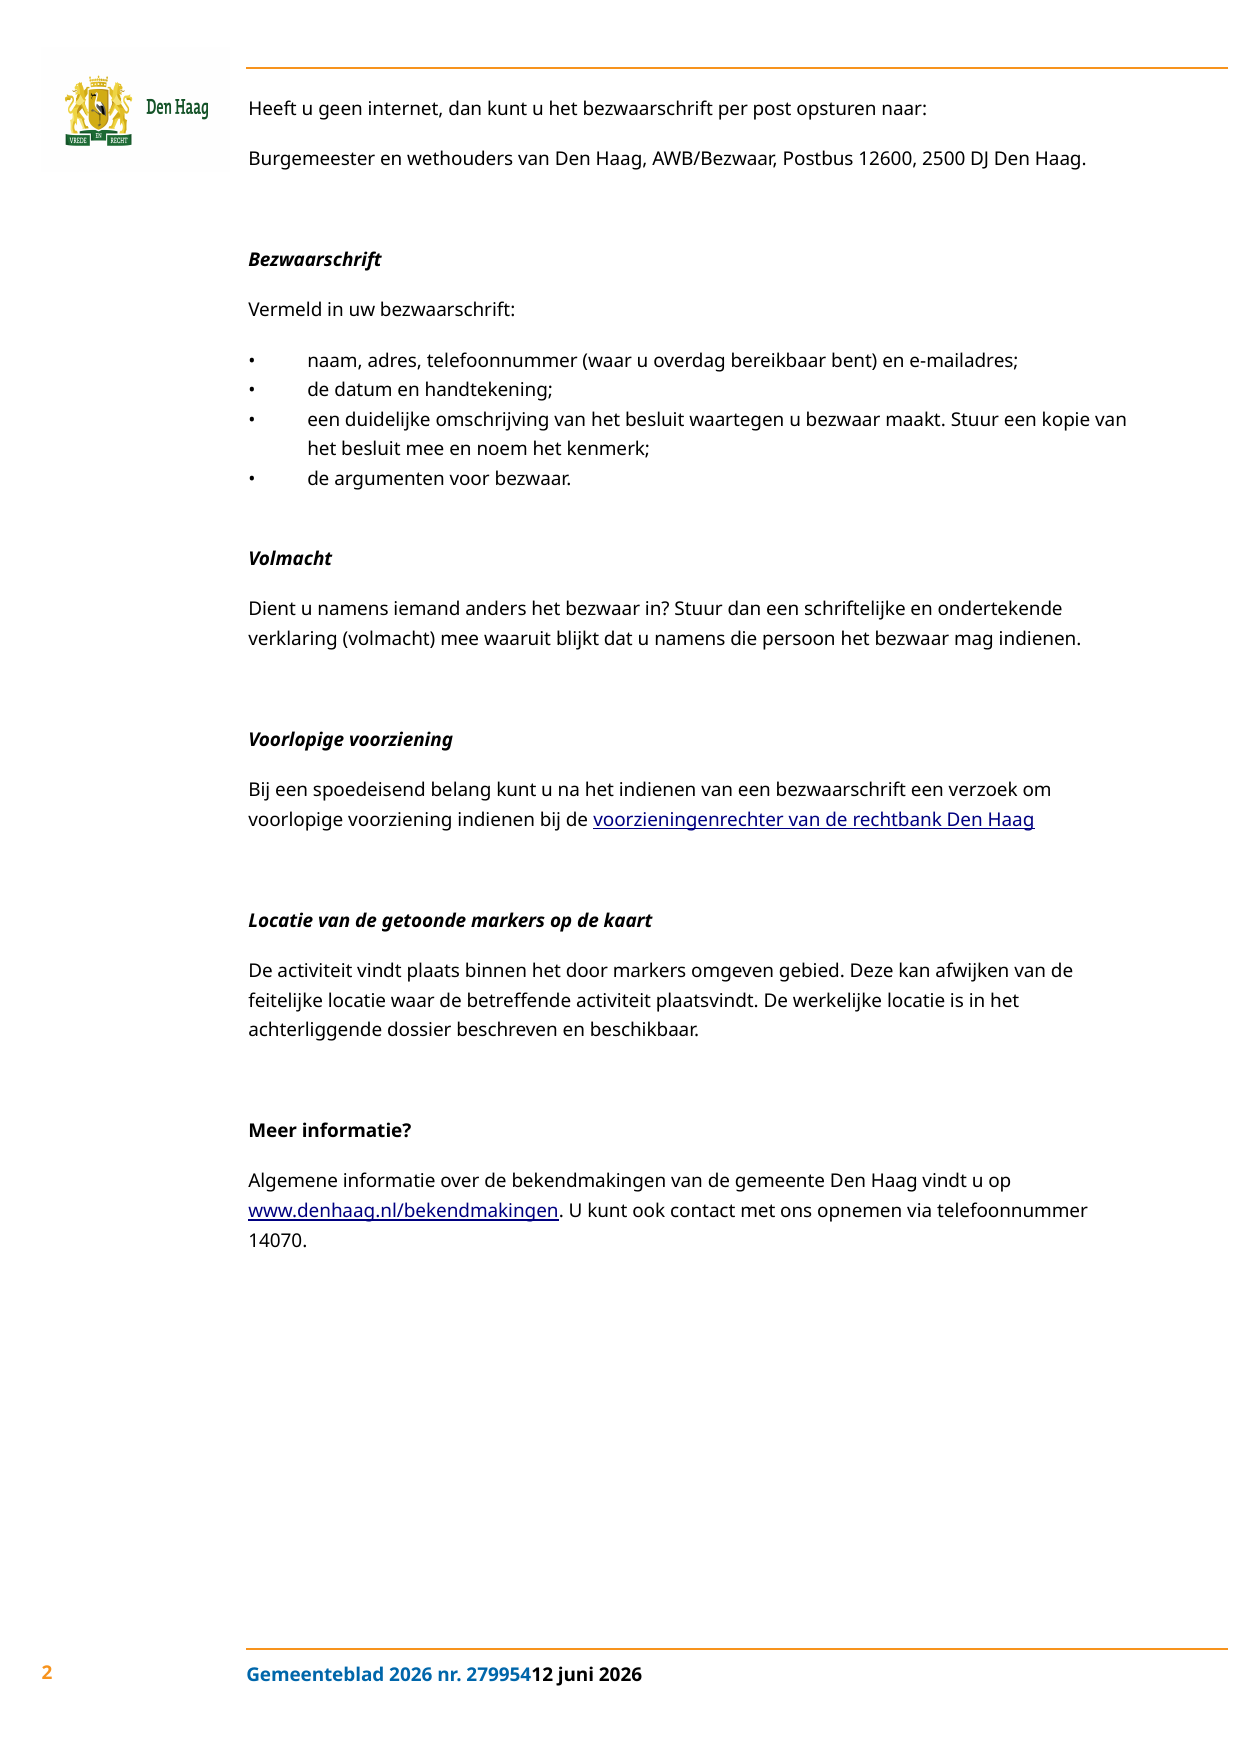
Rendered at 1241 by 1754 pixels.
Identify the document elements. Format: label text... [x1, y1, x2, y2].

text Locatie van de getoonde markers op de kaart [248, 907, 1152, 933]
text Algemene informatie over de bekendmakingen van de gemeente Den Haag vindt u op www.denhaag.nl/bekendmakingen. U kunt ook contact met ons opnemen via telefoonnummer 14070. [248, 1168, 1152, 1253]
list naam, adres, telefoonnummer (waar u overdag bereikbaar bent) en e-mailadres; [248, 347, 1152, 373]
text De activiteit vindt plaats binnen het door markers omgeven gebied. Deze kan afwijken van de feitelijke locatie waar de betreffende activiteit plaatsvindt. De werkelijke locatie is in het achterliggende dossier beschreven en beschikbaar. [248, 957, 1152, 1042]
list de argumenten voor bezwaar. [248, 465, 1152, 491]
list de datum en handtekening; [248, 376, 1152, 402]
text Heeft u geen internet, dan kunt u het bezwaarschrift per post opsturen naar: [248, 95, 1152, 121]
text Bij een spoedeisend belang kunt u na het indienen van een bezwaarschrift een verzoek om voorlopige voorziening indienen bij de voorzieningenrechter van de rechtbank Den Haag [248, 776, 1152, 832]
text Bezwaarschrift [248, 246, 1152, 272]
text Burgemeester en wethouders van Den Haag, AWB/Bezwaar, Postbus 12600, 2500 DJ Den Haag. [248, 145, 1152, 171]
text Dient u namens iemand anders het bezwaar in? Stuur dan een schriftelijke en ondertekende verklaring (volmacht) mee waaruit blijkt dat u namens die persoon het bezwaar mag indienen. [248, 596, 1152, 651]
picture [41, 47, 231, 172]
text Vermeld in uw bezwaarschrift: [248, 296, 1152, 322]
text Volmacht [248, 545, 1152, 571]
text Voorlopige voorziening [248, 726, 1152, 752]
text Meer informatie? [248, 1117, 1152, 1143]
list een duidelijke omschrijving van het besluit waartegen u bezwaar maakt. Stuur een kopie van het besluit mee en noem het kenmerk; [248, 406, 1152, 461]
